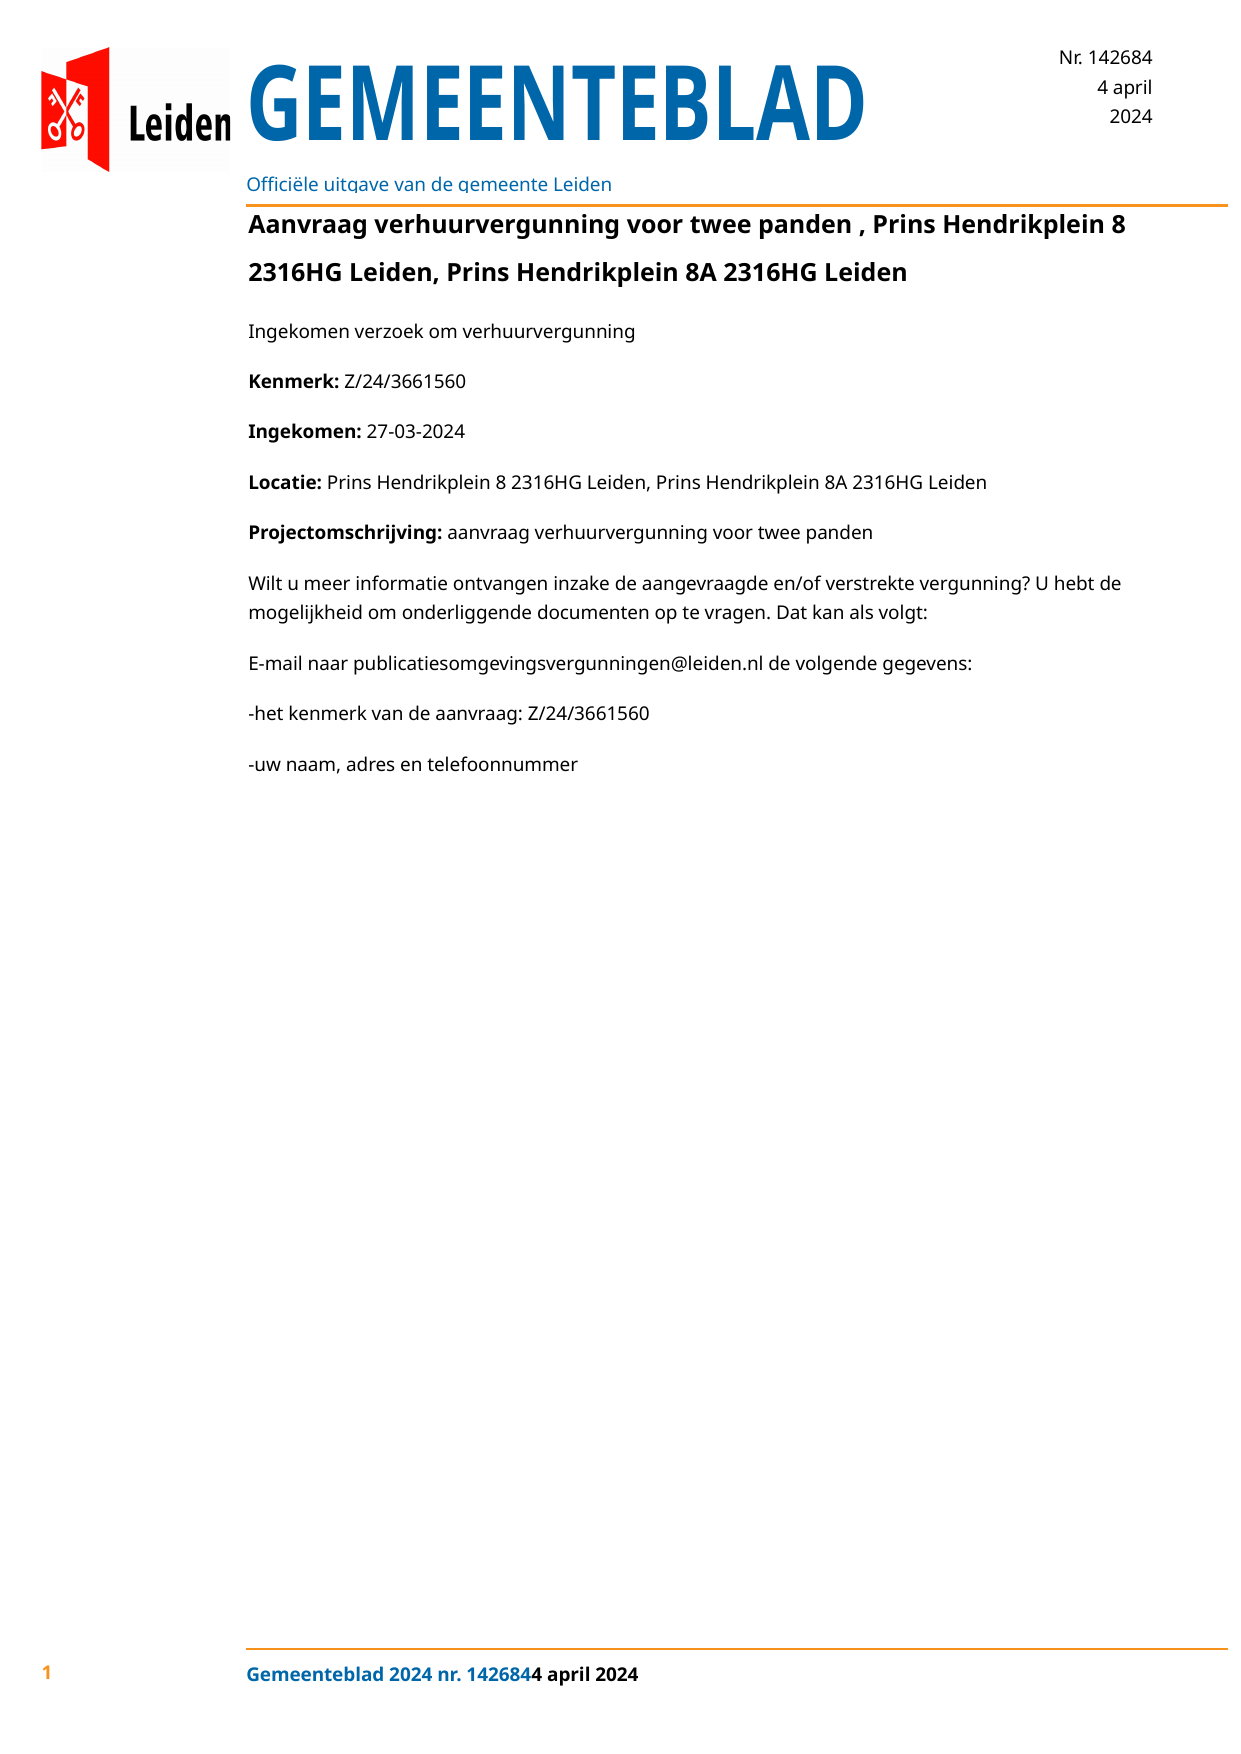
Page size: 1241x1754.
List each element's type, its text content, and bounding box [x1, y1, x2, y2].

text Locatie: Prins Hendrikplein 8 2316HG Leiden, Prins Hendrikplein 8A 2316HG Leiden [248, 469, 1152, 495]
text Ingekomen: 27-03-2024 [248, 419, 1152, 444]
picture [41, 47, 231, 172]
text Projectomschrijving: aanvraag verhuurvergunning voor twee panden [248, 519, 1152, 545]
text E-mail naar publicatiesomgevingsvergunningen@leiden.nl de volgende gegevens: [248, 650, 1152, 676]
text Kenmerk: Z/24/3661560 [248, 368, 1152, 394]
text -het kenmerk van de aanvraag: Z/24/3661560 [248, 700, 1152, 726]
text Aanvraag verhuurvergunning voor twee panden , Prins Hendrikplein 8 2316HG Leiden, Prins Hendrikplein 8A 2316HG Leiden [248, 207, 1152, 288]
text Ingekomen verzoek om verhuurvergunning [248, 318, 1152, 344]
text Wilt u meer informatie ontvangen inzake de aangevraagde en/of verstrekte vergunning? U hebt de mogelijkheid om onderliggende documenten op te vragen. Dat kan als volgt: [248, 570, 1152, 625]
text -uw naam, adres en telefoonnummer [248, 751, 1152, 777]
